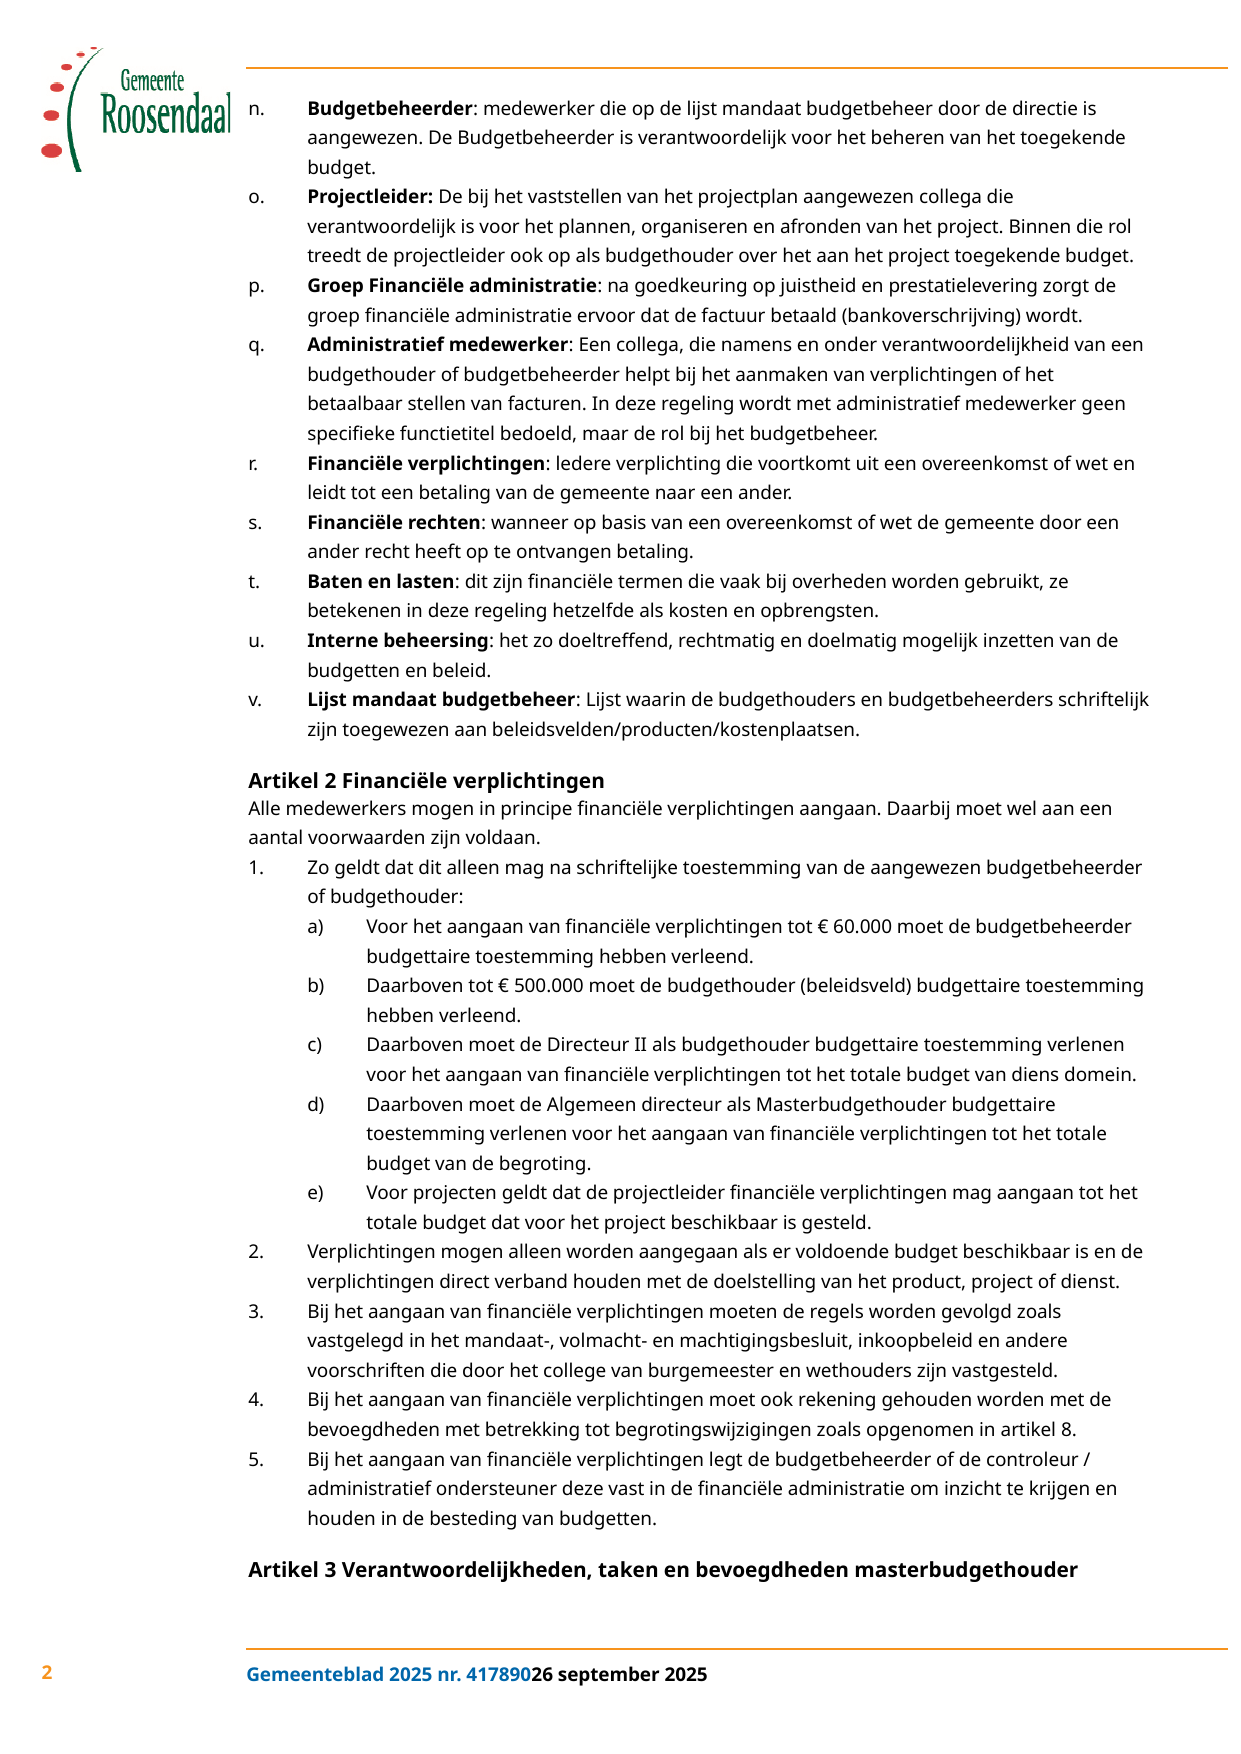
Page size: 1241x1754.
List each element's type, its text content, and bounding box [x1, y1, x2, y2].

list Bij het aangaan van financiële verplichtingen moet ook rekening gehouden worden met de bevoegdheden met betrekking tot begrotingswijzigingen zoals opgenomen in artikel 8. [248, 1387, 1152, 1442]
picture [41, 47, 231, 172]
list Groep Financiële administratie: na goedkeuring op juistheid en prestatielevering zorgt de groep financiële administratie ervoor dat de factuur betaald (bankoverschrijving) wordt. [248, 272, 1152, 328]
text Artikel 3 Verantwoordelijkheden, taken en bevoegdheden masterbudgethouder [248, 1555, 1152, 1584]
list Voor het aangaan van financiële verplichtingen tot € 60.000 moet de budgetbeheerder budgettaire toestemming hebben verleend. [307, 913, 1152, 968]
list Baten en lasten: dit zijn financiële termen die vaak bij overheden worden gebruikt, ze betekenen in deze regeling hetzelfde als kosten en opbrengsten. [248, 568, 1152, 623]
list Daarboven moet de Directeur II als budgethouder budgettaire toestemming verlenen voor het aangaan van financiële verplichtingen tot het totale budget van diens domein. [307, 1032, 1152, 1087]
list Projectleider: De bij het vaststellen van het projectplan aangewezen collega die verantwoordelijk is voor het plannen, organiseren en afronden van het project. Binnen die rol treedt de projectleider ook op als budgethouder over het aan het project toegekende budget. [248, 183, 1152, 268]
list Verplichtingen mogen alleen worden aangegaan als er voldoende budget beschikbaar is en de verplichtingen direct verband houden met de doelstelling van het product, project of dienst. [248, 1239, 1152, 1294]
list Bij het aangaan van financiële verplichtingen legt de budgetbeheerder of de controleur / administratief ondersteuner deze vast in de financiële administratie om inzicht te krijgen en houden in de besteding van budgetten. [248, 1446, 1152, 1531]
list Financiële rechten: wanneer op basis van een overeenkomst of wet de gemeente door een ander recht heeft op te ontvangen betaling. [248, 509, 1152, 564]
list Bij het aangaan van financiële verplichtingen moeten de regels worden gevolgd zoals vastgelegd in het mandaat-, volmacht- en machtigingsbesluit, inkoopbeleid en andere voorschriften die door het college van burgemeester en wethouders zijn vastgesteld. [248, 1298, 1152, 1383]
list Daarboven tot € 500.000 moet de budgethouder (beleidsveld) budgettaire toestemming hebben verleend. [307, 972, 1152, 1028]
list Zo geldt dat dit alleen mag na schriftelijke toestemming van de aangewezen budgetbeheerder of budgethouder: [248, 854, 1152, 909]
list Interne beheersing: het zo doeltreffend, rechtmatig en doelmatig mogelijk inzetten van de budgetten en beleid. [248, 627, 1152, 683]
text Alle medewerkers mogen in principe financiële verplichtingen aangaan. Daarbij moet wel aan een aantal voorwaarden zijn voldaan. [248, 795, 1152, 850]
list Administratief medewerker: Een collega, die namens en onder verantwoordelijkheid van een budgethouder of budgetbeheerder helpt bij het aanmaken van verplichtingen of het betaalbaar stellen van facturen. In deze regeling wordt met administratief medewerker geen specifieke functietitel bedoeld, maar de rol bij het budgetbeheer. [248, 331, 1152, 446]
text Artikel 2 Financiële verplichtingen [248, 766, 1152, 795]
list Financiële verplichtingen: ledere verplichting die voortkomt uit een overeenkomst of wet en leidt tot een betaling van de gemeente naar een ander. [248, 450, 1152, 505]
list Budgetbeheerder: medewerker die op de lijst mandaat budgetbeheer door de directie is aangewezen. De Budgetbeheerder is verantwoordelijk voor het beheren van het toegekende budget. [248, 95, 1152, 180]
list Voor projecten geldt dat de projectleider financiële verplichtingen mag aangaan tot het totale budget dat voor het project beschikbaar is gesteld. [307, 1179, 1152, 1235]
list Daarboven moet de Algemeen directeur als Masterbudgethouder budgettaire toestemming verlenen voor het aangaan van financiële verplichtingen tot het totale budget van de begroting. [307, 1091, 1152, 1176]
list Lijst mandaat budgetbeheer: Lijst waarin de budgethouders en budgetbeheerders schriftelijk zijn toegewezen aan beleidsvelden/producten/kostenplaatsen. [248, 686, 1152, 742]
